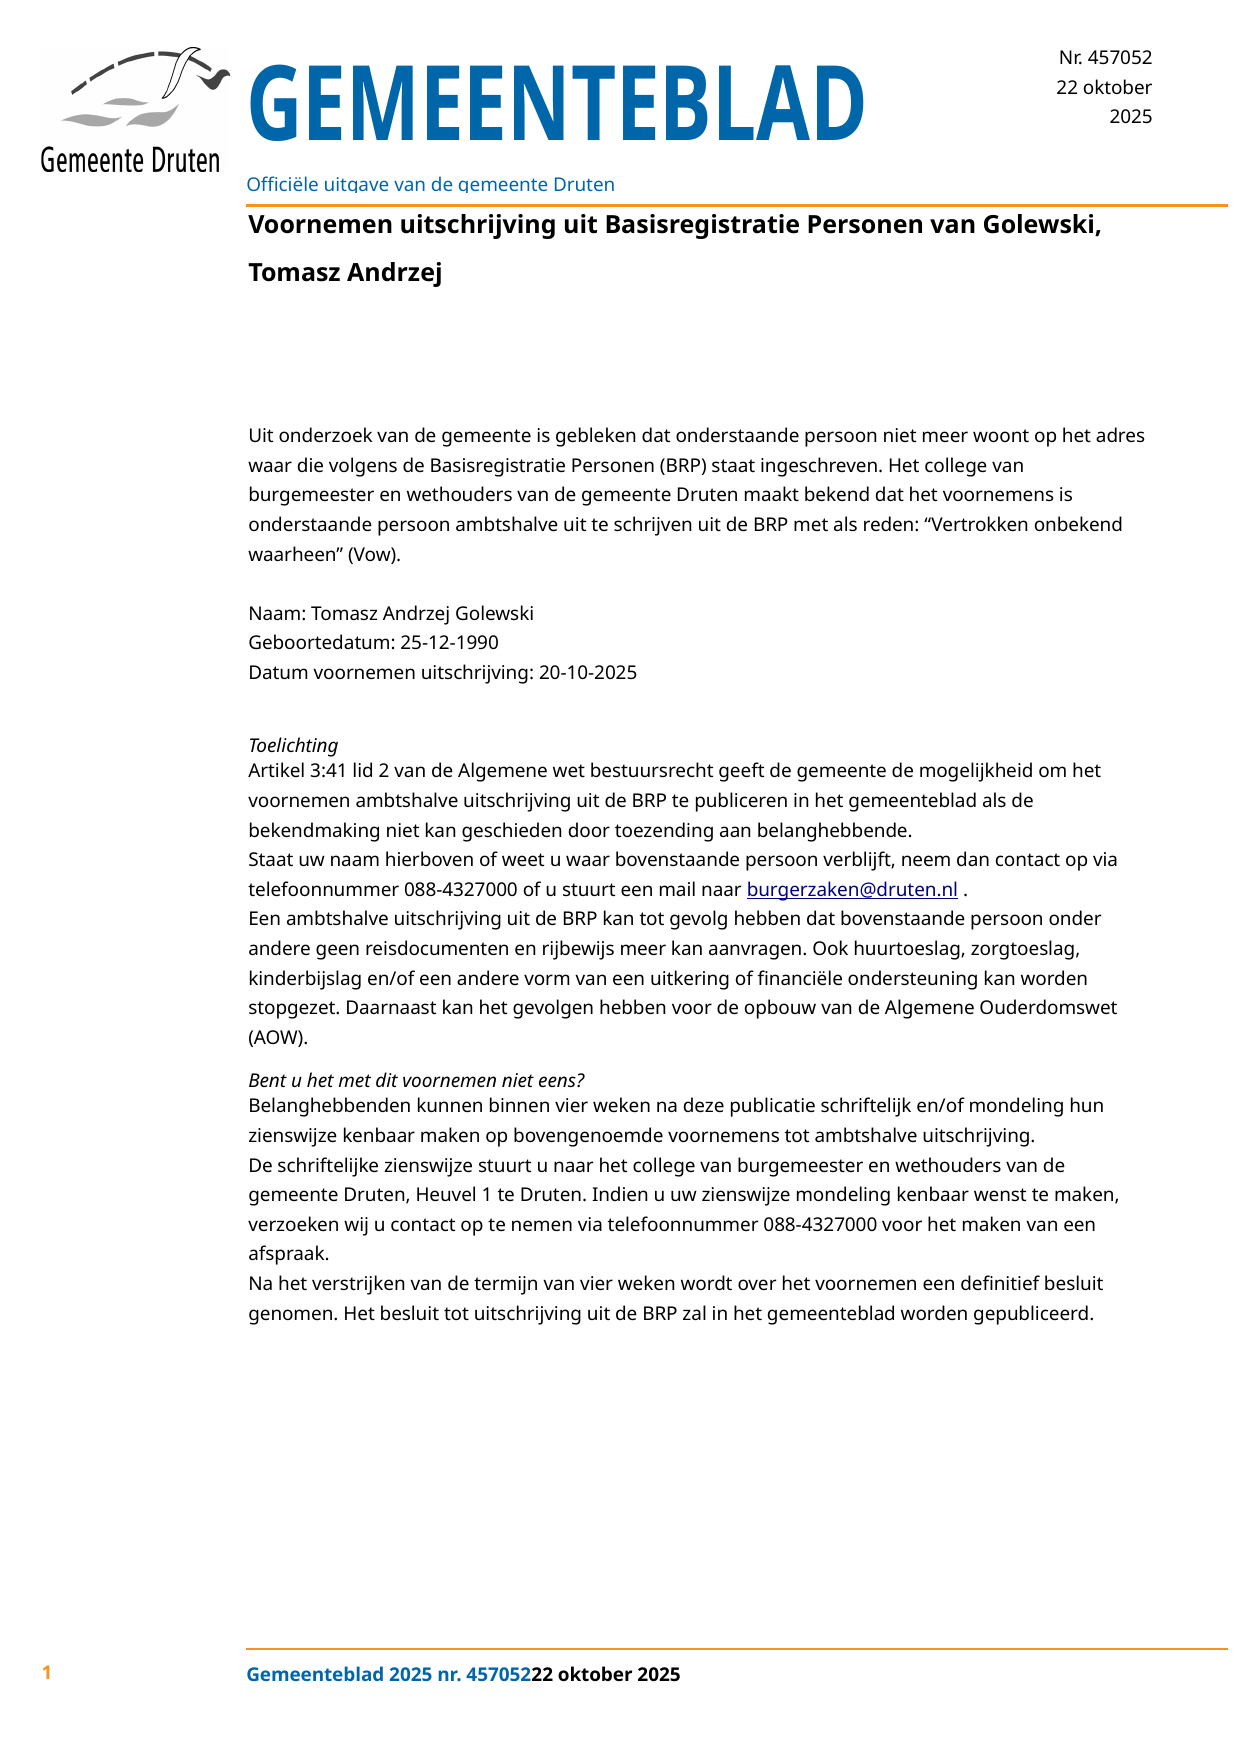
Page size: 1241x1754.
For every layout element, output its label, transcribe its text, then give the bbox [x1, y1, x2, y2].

text Een ambtshalve uitschrijving uit de BRP kan tot gevolg hebben dat bovenstaande persoon onder andere geen reisdocumenten en rijbewijs meer kan aanvragen. Ook huurtoeslag, zorgtoeslag, kinderbijslag en/of een andere vorm van een uitkering of financiële ondersteuning kan worden stopgezet. Daarnaast kan het gevolgen hebben voor de opbouw van de Algemene Ouderdomswet (AOW). [248, 906, 1152, 1049]
text Naam: Tomasz Andrzej Golewski [248, 600, 1152, 626]
text Na het verstrijken van de termijn van vier weken wordt over het voornemen een definitief besluit genomen. Het besluit tot uitschrijving uit de BRP zal in het gemeenteblad worden gepubliceerd. [248, 1270, 1152, 1326]
text Artikel 3:41 lid 2 van de Algemene wet bestuursrecht geeft de gemeente de mogelijkheid om het voornemen ambtshalve uitschrijving uit de BRP te publiceren in het gemeenteblad als de bekendmaking niet kan geschieden door toezending aan belanghebbende. [248, 758, 1152, 842]
text Geboortedatum: 25-12-1990 [248, 629, 1152, 655]
text Voornemen uitschrijving uit Basisregistratie Personen van Golewski, Tomasz Andrzej [248, 207, 1152, 288]
text Bent u het met dit voornemen niet eens? [248, 1067, 1152, 1093]
text Belanghebbenden kunnen binnen vier weken na deze publicatie schriftelijk en/of mondeling hun zienswijze kenbaar maken op bovengenoemde voornemens tot ambtshalve uitschrijving. [248, 1093, 1152, 1148]
text Uit onderzoek van de gemeente is gebleken dat onderstaande persoon niet meer woont op het adres waar die volgens de Basisregistratie Personen (BRP) staat ingeschreven. Het college van burgemeester en wethouders van de gemeente Druten maakt bekend dat het voornemens is onderstaande persoon ambtshalve uit te schrijven uit de BRP met als reden: “Vertrokken onbekend waarheen” (Vow). [248, 422, 1152, 567]
text De schriftelijke zienswijze stuurt u naar het college van burgemeester en wethouders van de gemeente Druten, Heuvel 1 te Druten. Indien u uw zienswijze mondeling kenbaar wenst te maken, verzoeken wij u contact op te nemen via telefoonnummer 088-4327000 voor het maken van een afspraak. [248, 1152, 1152, 1266]
text Staat uw naam hierboven of weet u waar bovenstaande persoon verblijft, neem dan contact op via telefoonnummer 088-4327000 of u stuurt een mail naar burgerzaken@druten.nl . [248, 846, 1152, 902]
text Datum voornemen uitschrijving: 20-10-2025 [248, 659, 1152, 685]
picture [41, 47, 231, 172]
text Toelichting [248, 732, 1152, 758]
